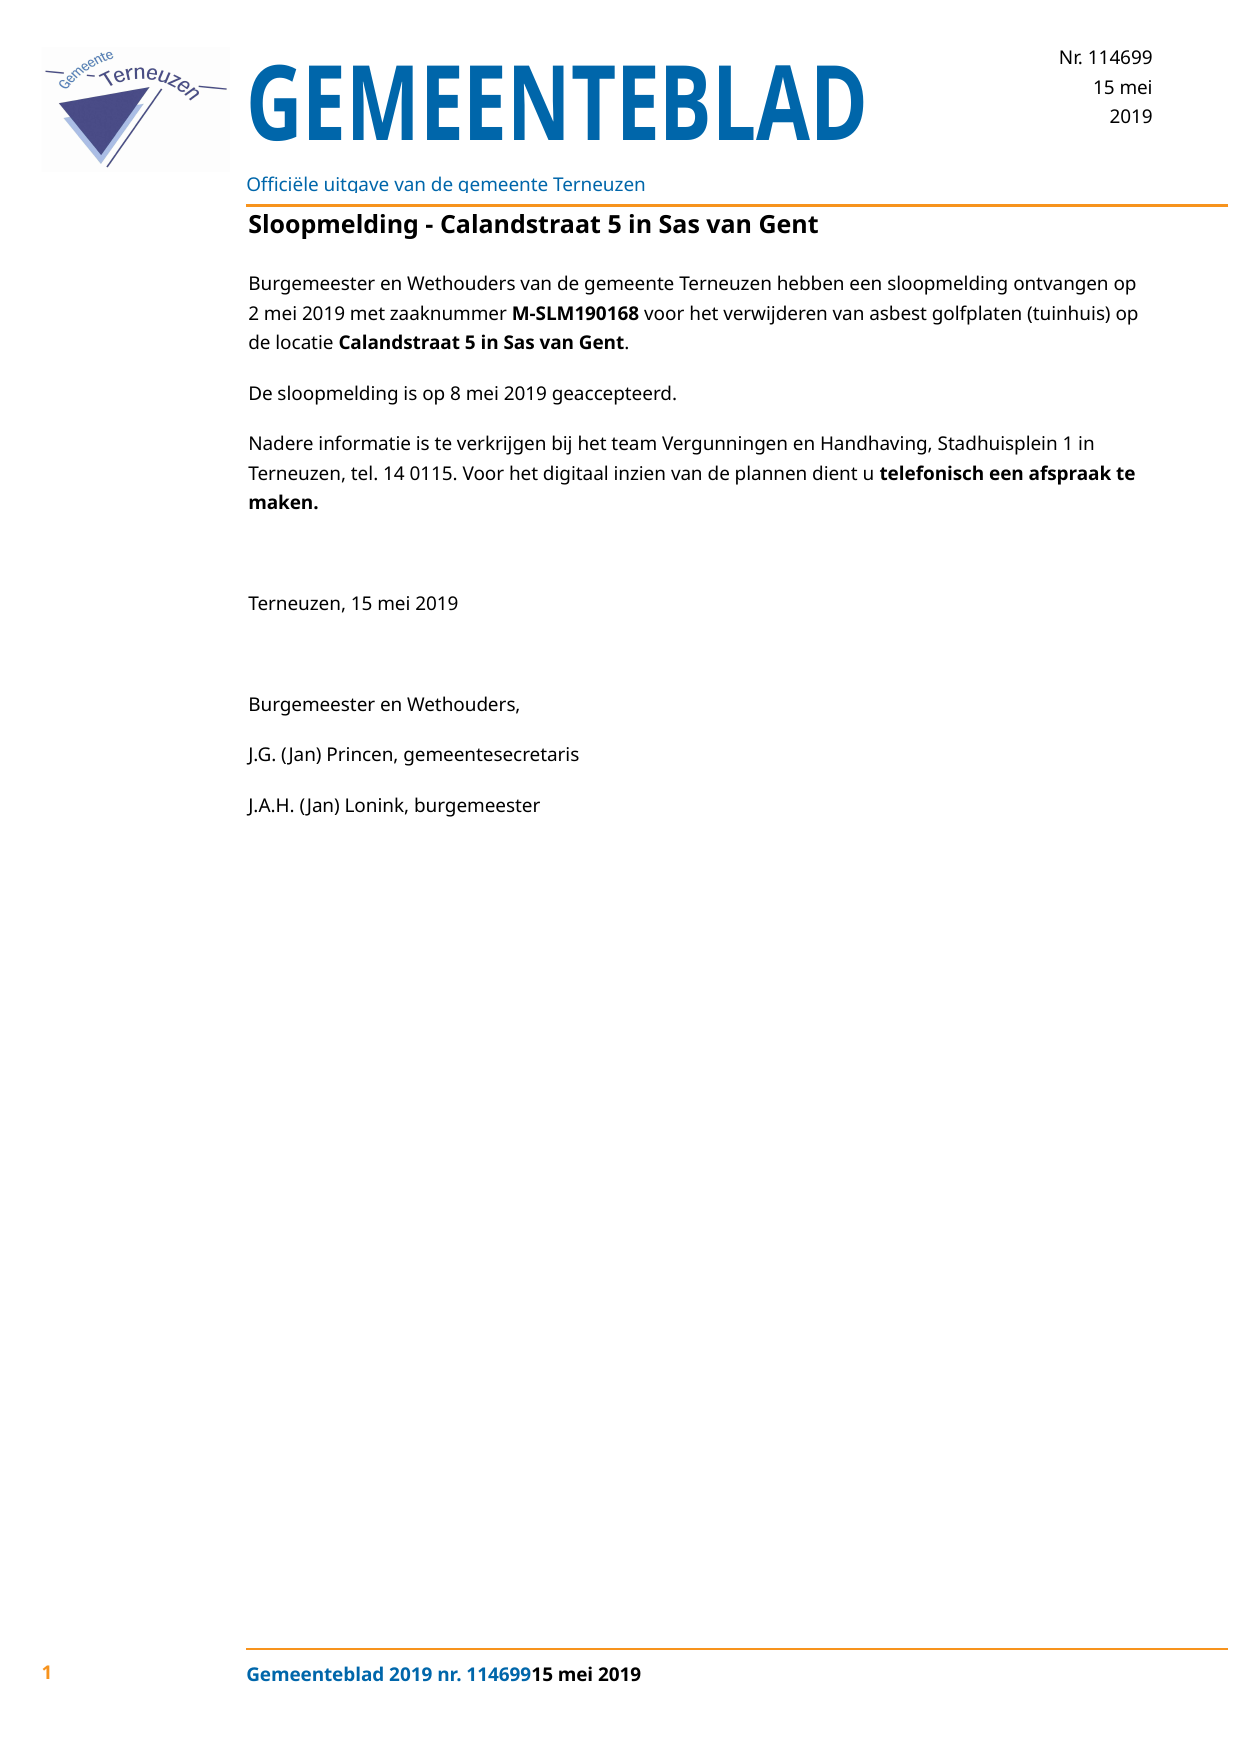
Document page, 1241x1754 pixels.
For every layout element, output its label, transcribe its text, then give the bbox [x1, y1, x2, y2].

text Terneuzen, 15 mei 2019 [248, 590, 1152, 616]
text De sloopmelding is op 8 mei 2019 geaccepteerd. [248, 380, 1152, 406]
text Sloopmelding - Calandstraat 5 in Sas van Gent [248, 207, 1152, 241]
text Burgemeester en Wethouders van de gemeente Terneuzen hebben een sloopmelding ontvangen op 2 mei 2019 met zaaknummer M-SLM190168 voor het verwijderen van asbest golfplaten (tuinhuis) op de locatie Calandstraat 5 in Sas van Gent. [248, 270, 1152, 355]
text Nadere informatie is te verkrijgen bij het team Vergunningen en Handhaving, Stadhuisplein 1 in Terneuzen, tel. 14 0115. Voor het digitaal inzien van de plannen dient u telefonisch een afspraak te maken. [248, 430, 1152, 515]
text J.G. (Jan) Princen, gemeentesecretaris [248, 742, 1152, 767]
text Burgemeester en Wethouders, [248, 691, 1152, 717]
text J.A.H. (Jan) Lonink, burgemeester [248, 792, 1152, 818]
picture [41, 47, 231, 172]
